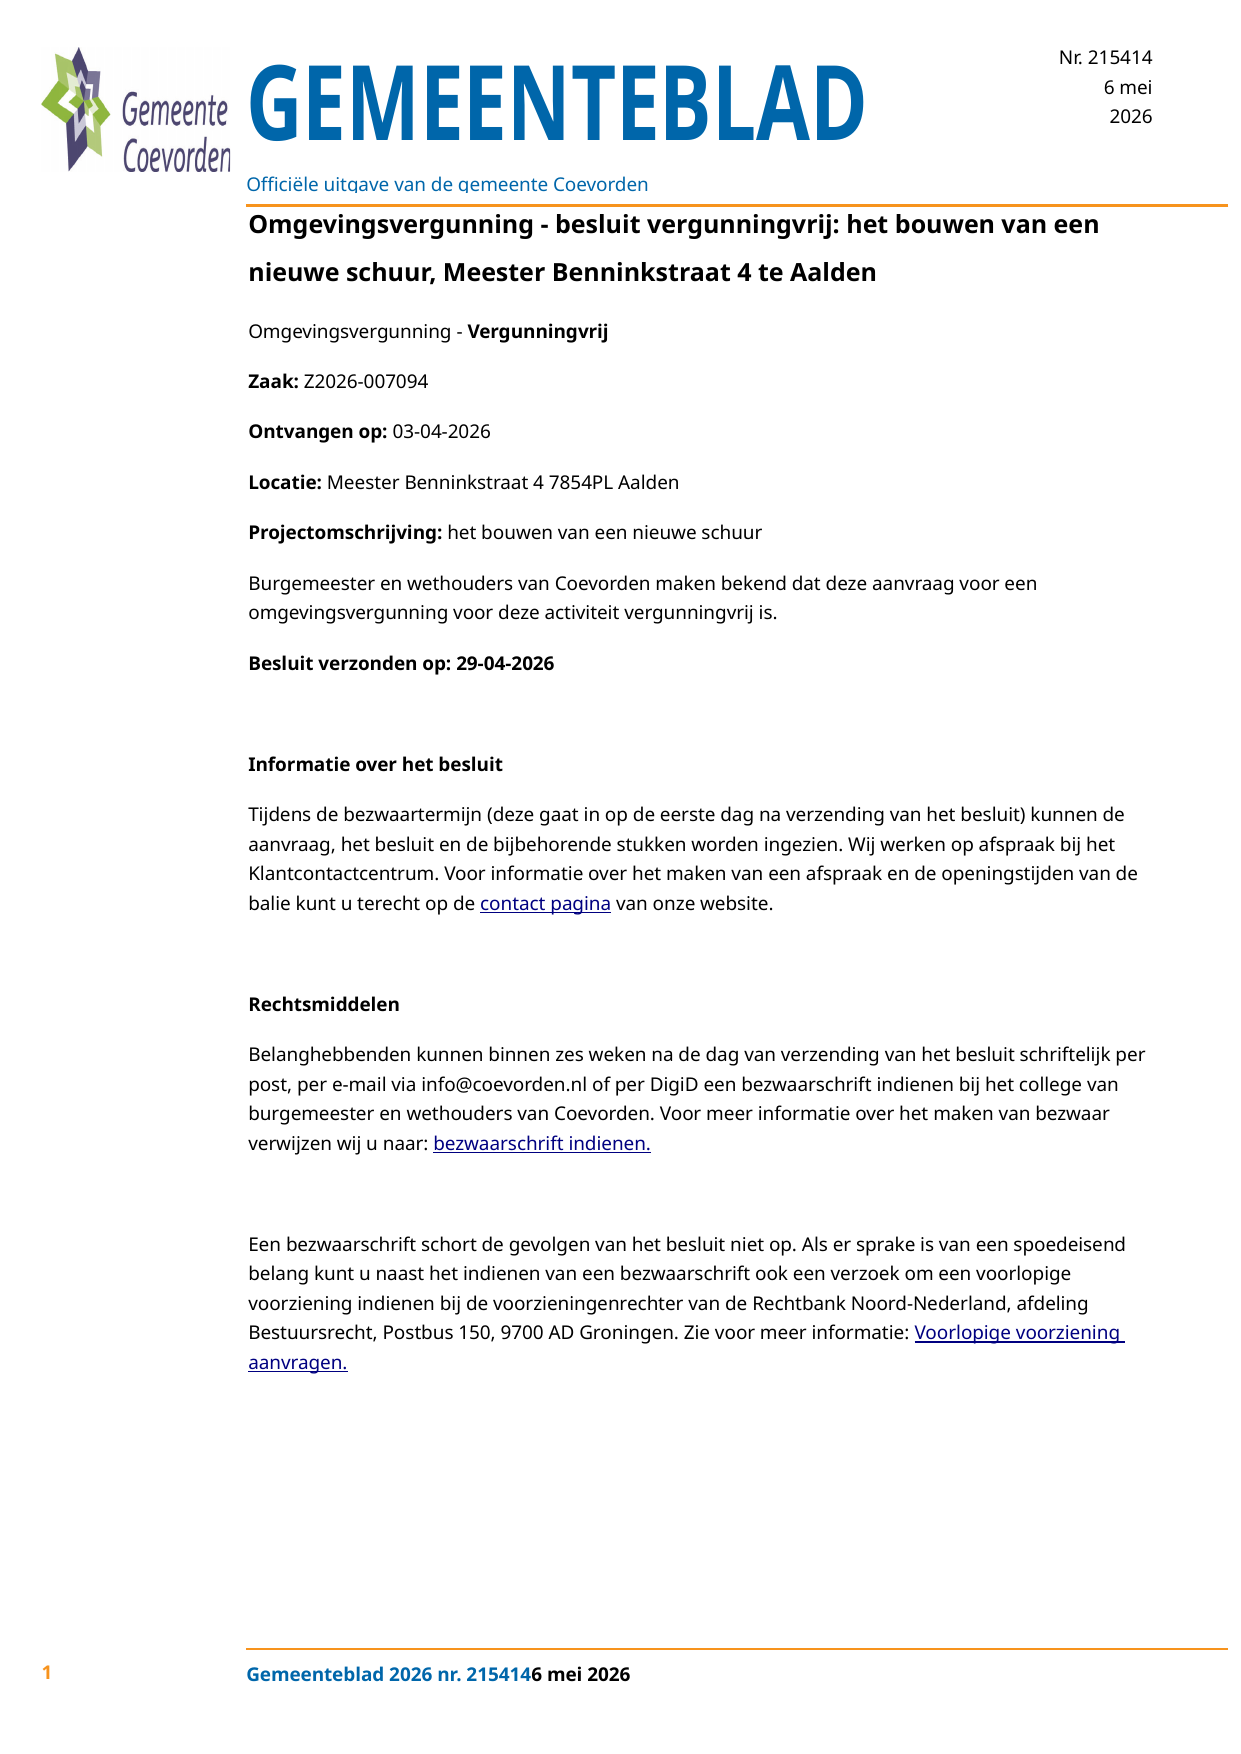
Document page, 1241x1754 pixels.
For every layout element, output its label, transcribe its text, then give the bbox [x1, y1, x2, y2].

text Belanghebbenden kunnen binnen zes weken na de dag van verzending van het besluit schriftelijk per post, per e-mail via info@coevorden.nl of per DigiD een bezwaarschrift indienen bij het college van burgemeester en wethouders van Coevorden. Voor meer informatie over het maken van bezwaar verwijzen wij u naar: bezwaarschrift indienen. [248, 1041, 1152, 1156]
text Omgevingsvergunning - Vergunningvrij [248, 318, 1152, 344]
text Locatie: Meester Benninkstraat 4 7854PL Aalden [248, 469, 1152, 495]
text Ontvangen op: 03-04-2026 [248, 419, 1152, 444]
text Zaak: Z2026-007094 [248, 368, 1152, 394]
text Projectomschrijving: het bouwen van een nieuwe schuur [248, 519, 1152, 545]
text Besluit verzonden op: 29-04-2026 [248, 650, 1152, 676]
text Een bezwaarschrift schort de gevolgen van het besluit niet op. Als er sprake is van een spoedeisend belang kunt u naast het indienen van een bezwaarschrift ook een verzoek om een voorlopige voorziening indienen bij de voorzieningenrechter van de Rechtbank Noord-Nederland, afdeling Bestuursrecht, Postbus 150, 9700 AD Groningen. Zie voor meer informatie: Voorlopige voorziening aanvragen. [248, 1231, 1152, 1375]
text Informatie over het besluit [248, 751, 1152, 777]
text Rechtsmiddelen [248, 991, 1152, 1017]
text Tijdens de bezwaartermijn (deze gaat in op de eerste dag na verzending van het besluit) kunnen de aanvraag, het besluit en de bijbehorende stukken worden ingezien. Wij werken op afspraak bij het Klantcontactcentrum. Voor informatie over het maken van een afspraak en de openingstijden van de balie kunt u terecht op de contact pagina van onze website. [248, 801, 1152, 916]
text Omgevingsvergunning - besluit vergunningvrij: het bouwen van een nieuwe schuur, Meester Benninkstraat 4 te Aalden [248, 207, 1152, 288]
picture [41, 47, 231, 172]
text Burgemeester en wethouders van Coevorden maken bekend dat deze aanvraag voor een omgevingsvergunning voor deze activiteit vergunningvrij is. [248, 570, 1152, 625]
